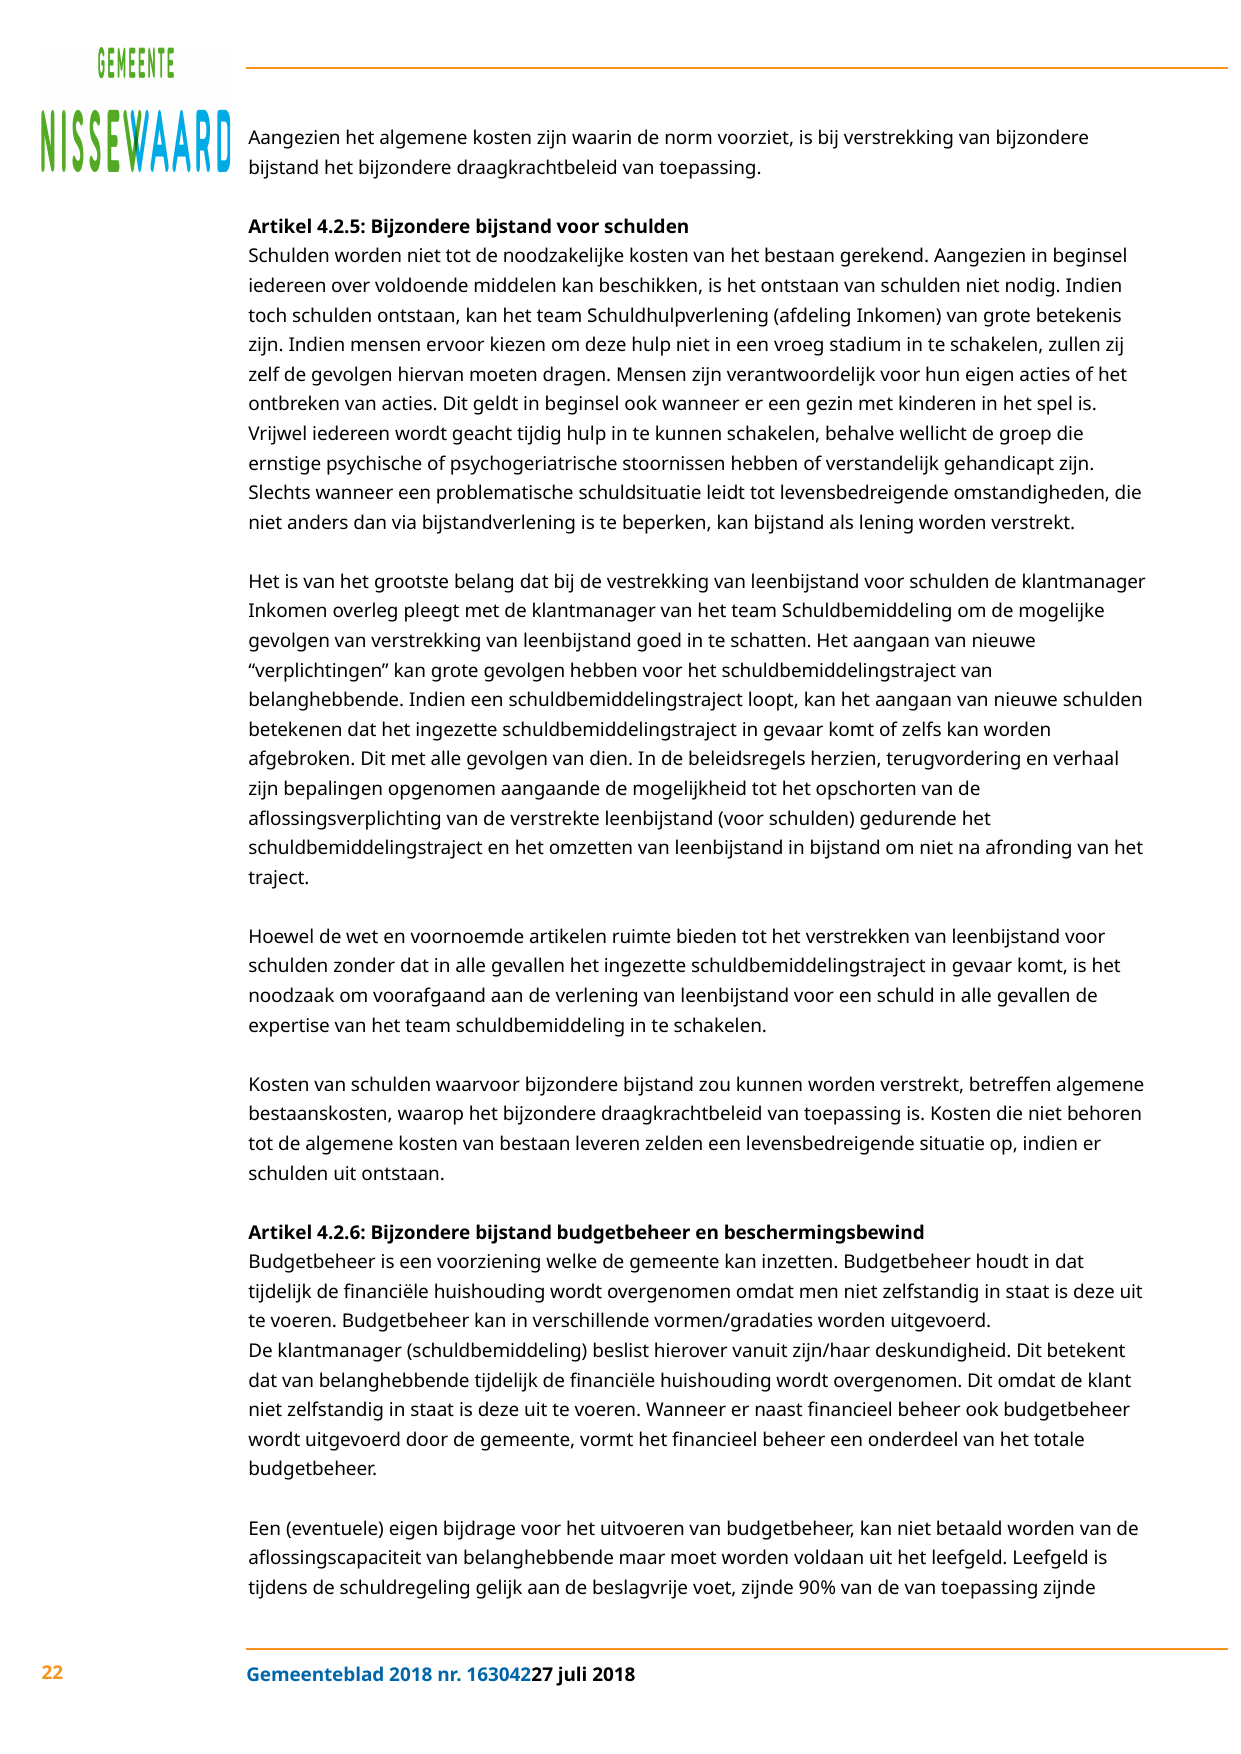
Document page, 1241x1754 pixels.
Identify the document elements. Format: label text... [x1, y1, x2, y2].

text Een (eventuele) eigen bijdrage voor het uitvoeren van budgetbeheer, kan niet betaald worden van de aflossingscapaciteit van belanghebbende maar moet worden voldaan uit het leefgeld. Leefgeld is tijdens de schuldregeling gelijk aan de beslagvrije voet, zijnde 90% van de van toepassing zijnde [248, 1515, 1152, 1600]
text Het is van het grootste belang dat bij de vestrekking van leenbijstand voor schulden de klantmanager Inkomen overleg pleegt met de klantmanager van het team Schuldbemiddeling om de mogelijke gevolgen van verstrekking van leenbijstand goed in te schatten. Het aangaan van nieuwe “verplichtingen” kan grote gevolgen hebben voor het schuldbemiddelingstraject van belanghebbende. Indien een schuldbemiddelingstraject loopt, kan het aangaan van nieuwe schulden betekenen dat het ingezette schuldbemiddelingstraject in gevaar komt of zelfs kan worden afgebroken. Dit met alle gevolgen van dien. In de beleidsregels herzien, terugvordering en verhaal zijn bepalingen opgenomen aangaande de mogelijkheid tot het opschorten van de aflossingsverplichting van de verstrekte leenbijstand (voor schulden) gedurende het schuldbemiddelingstraject en het omzetten van leenbijstand in bijstand om niet na afronding van het traject. [248, 568, 1152, 890]
text Hoewel de wet en voornoemde artikelen ruimte bieden tot het verstrekken van leenbijstand voor schulden zonder dat in alle gevallen het ingezette schuldbemiddelingstraject in gevaar komt, is het noodzaak om voorafgaand aan de verlening van leenbijstand voor een schuld in alle gevallen de expertise van het team schuldbemiddeling in te schakelen. [248, 923, 1152, 1038]
text Budgetbeheer is een voorziening welke de gemeente kan inzetten. Budgetbeheer houdt in dat tijdelijk de financiële huishouding wordt overgenomen omdat men niet zelfstandig in staat is deze uit te voeren. Budgetbeheer kan in verschillende vormen/gradaties worden uitgevoerd. [248, 1248, 1152, 1333]
text Artikel 4.2.6: Bijzondere bijstand budgetbeheer en beschermingsbewind [248, 1219, 1152, 1245]
picture [222, 122, 227, 160]
text Kosten van schulden waarvoor bijzondere bijstand zou kunnen worden verstrekt, betreffen algemene bestaanskosten, waarop het bijzondere draagkrachtbeleid van toepassing is. Kosten die niet behoren tot de algemene kosten van bestaan leveren zelden een levensbedreigende situatie op, indien er schulden uit ontstaan. [248, 1071, 1152, 1186]
picture [201, 122, 206, 138]
picture [154, 157, 165, 172]
text Aangezien het algemene kosten zijn waarin de norm voorziet, is bij verstrekking van bijzondere bijstand het bijzondere draagkrachtbeleid van toepassing. [248, 124, 1152, 180]
picture [41, 47, 231, 172]
text De klantmanager (schuldbemiddeling) beslist hierover vanuit zijn/haar deskundigheid. Dit betekent dat van belanghebbende tijdelijk de financiële huishouding wordt overgenomen. Dit omdat de klant niet zelfstandig in staat is deze uit te voeren. Wanneer er naast financieel beheer ook budgetbeheer wordt uitgevoerd door de gemeente, vormt het financieel beheer een onderdeel van het totale budgetbeheer. [248, 1337, 1152, 1481]
text Artikel 4.2.5: Bijzondere bijstand voor schulden [248, 213, 1152, 239]
picture [176, 157, 187, 172]
picture [200, 151, 206, 172]
text Schulden worden niet tot de noodzakelijke kosten van het bestaan gerekend. Aangezien in beginsel iedereen over voldoende middelen kan beschikken, is het ontstaan van schulden niet nodig. Indien toch schulden ontstaan, kan het team Schuldhulpverlening (afdeling Inkomen) van grote betekenis zijn. Indien mensen ervoor kiezen om deze hulp niet in een vroeg stadium in te schakelen, zullen zij zelf de gevolgen hiervan moeten dragen. Mensen zijn verantwoordelijk voor hun eigen acties of het ontbreken van acties. Dit geldt in beginsel ook wanneer er een gezin met kinderen in het spel is. Vrijwel iedereen wordt geacht tijdig hulp in te kunnen schakelen, behalve wellicht de groep die ernstige psychische of psychogeriatrische stoornissen hebben of verstandelijk gehandicapt zijn. Slechts wanneer een problematische schuldsituatie leidt tot levensbedreigende omstandigheden, die niet anders dan via bijstandverlening is te beperken, kan bijstand als lening worden verstrekt. [248, 243, 1152, 535]
